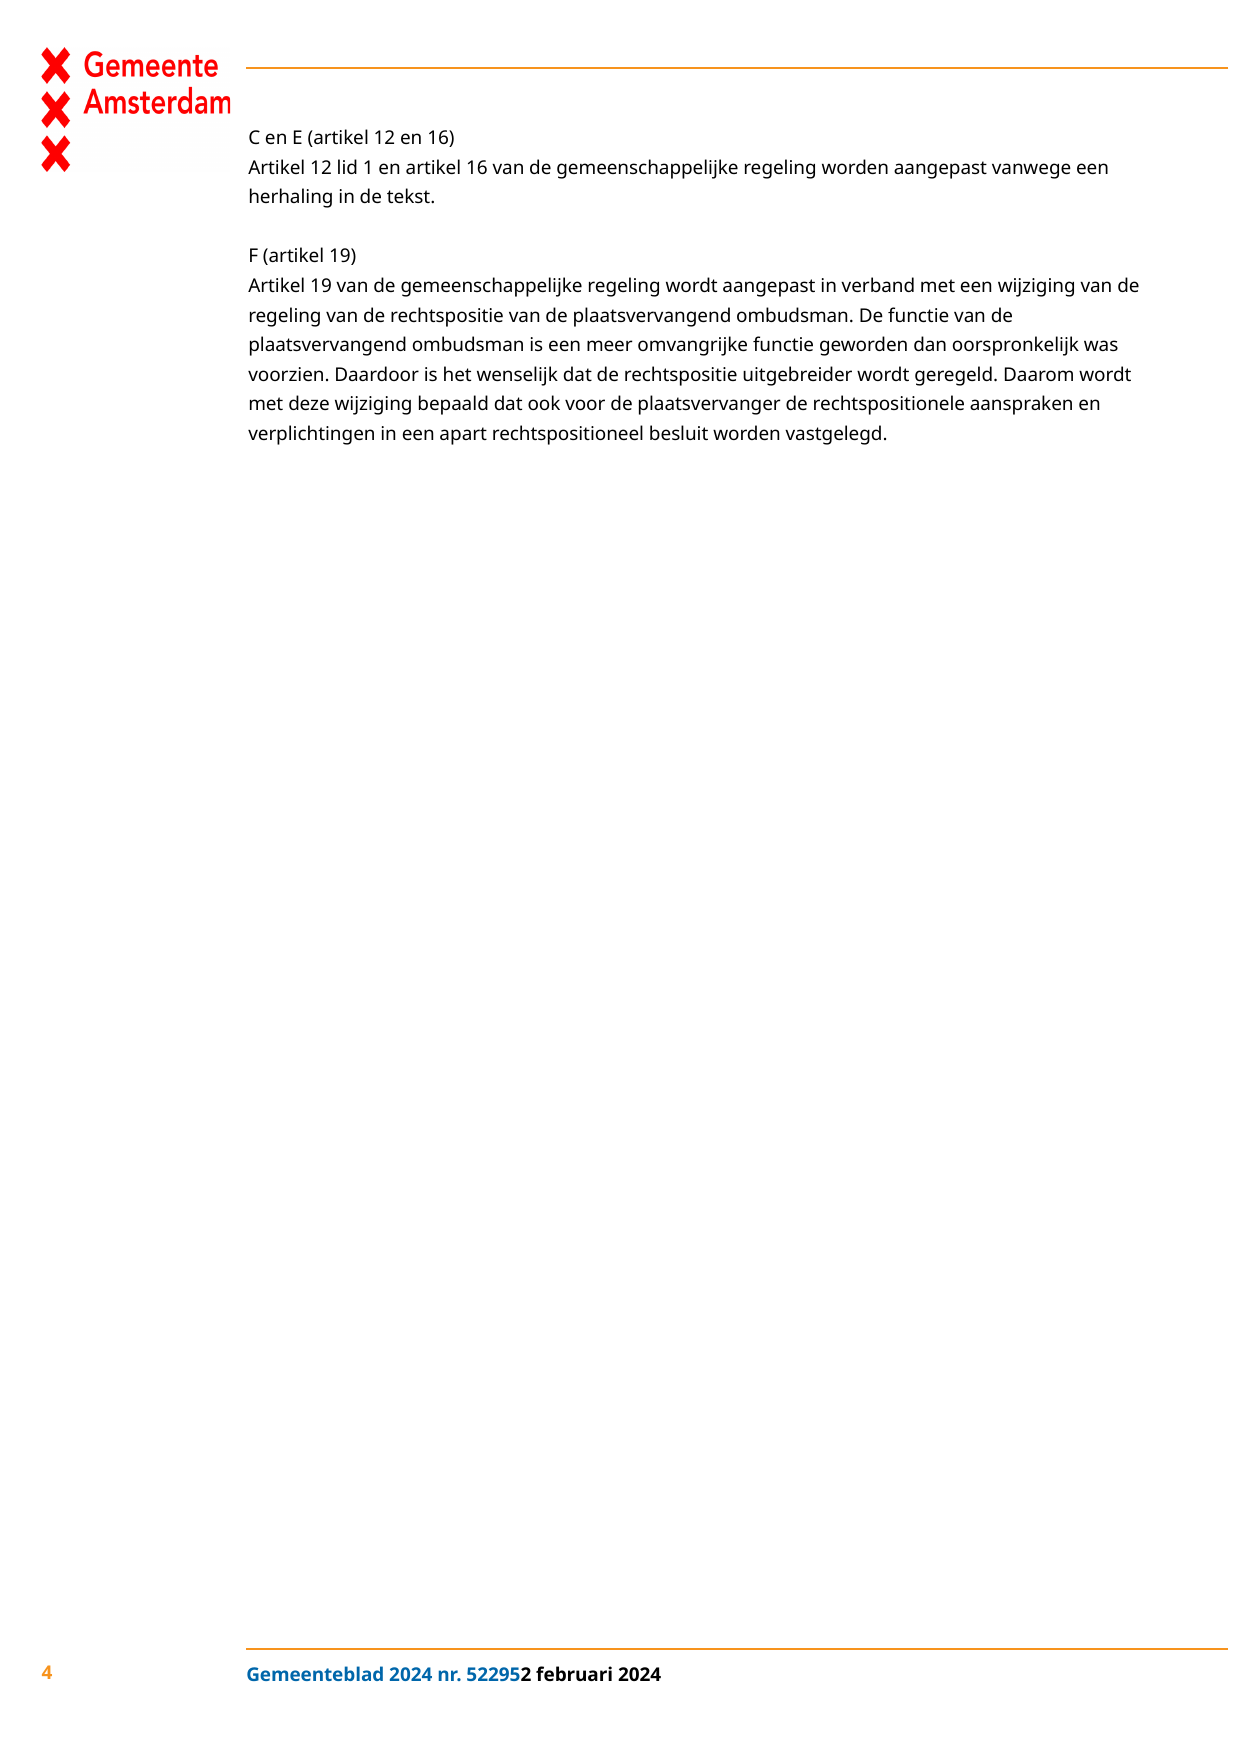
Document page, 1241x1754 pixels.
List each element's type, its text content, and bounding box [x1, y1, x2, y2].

text F (artikel 19) [248, 243, 1152, 268]
text C en E (artikel 12 en 16) [248, 124, 1152, 150]
picture [41, 47, 231, 172]
text Artikel 19 van de gemeenschappelijke regeling wordt aangepast in verband met een wijziging van de regeling van de rechtspositie van de plaatsvervangend ombudsman. De functie van de plaatsvervangend ombudsman is een meer omvangrijke functie geworden dan oorspronkelijk was voorzien. Daardoor is het wenselijk dat de rechtspositie uitgebreider wordt geregeld. Daarom wordt met deze wijziging bepaald dat ook voor de plaatsvervanger de rechtspositionele aanspraken en verplichtingen in een apart rechtspositioneel besluit worden vastgelegd. [248, 272, 1152, 446]
text Artikel 12 lid 1 en artikel 16 van de gemeenschappelijke regeling worden aangepast vanwege een herhaling in de tekst. [248, 154, 1152, 209]
